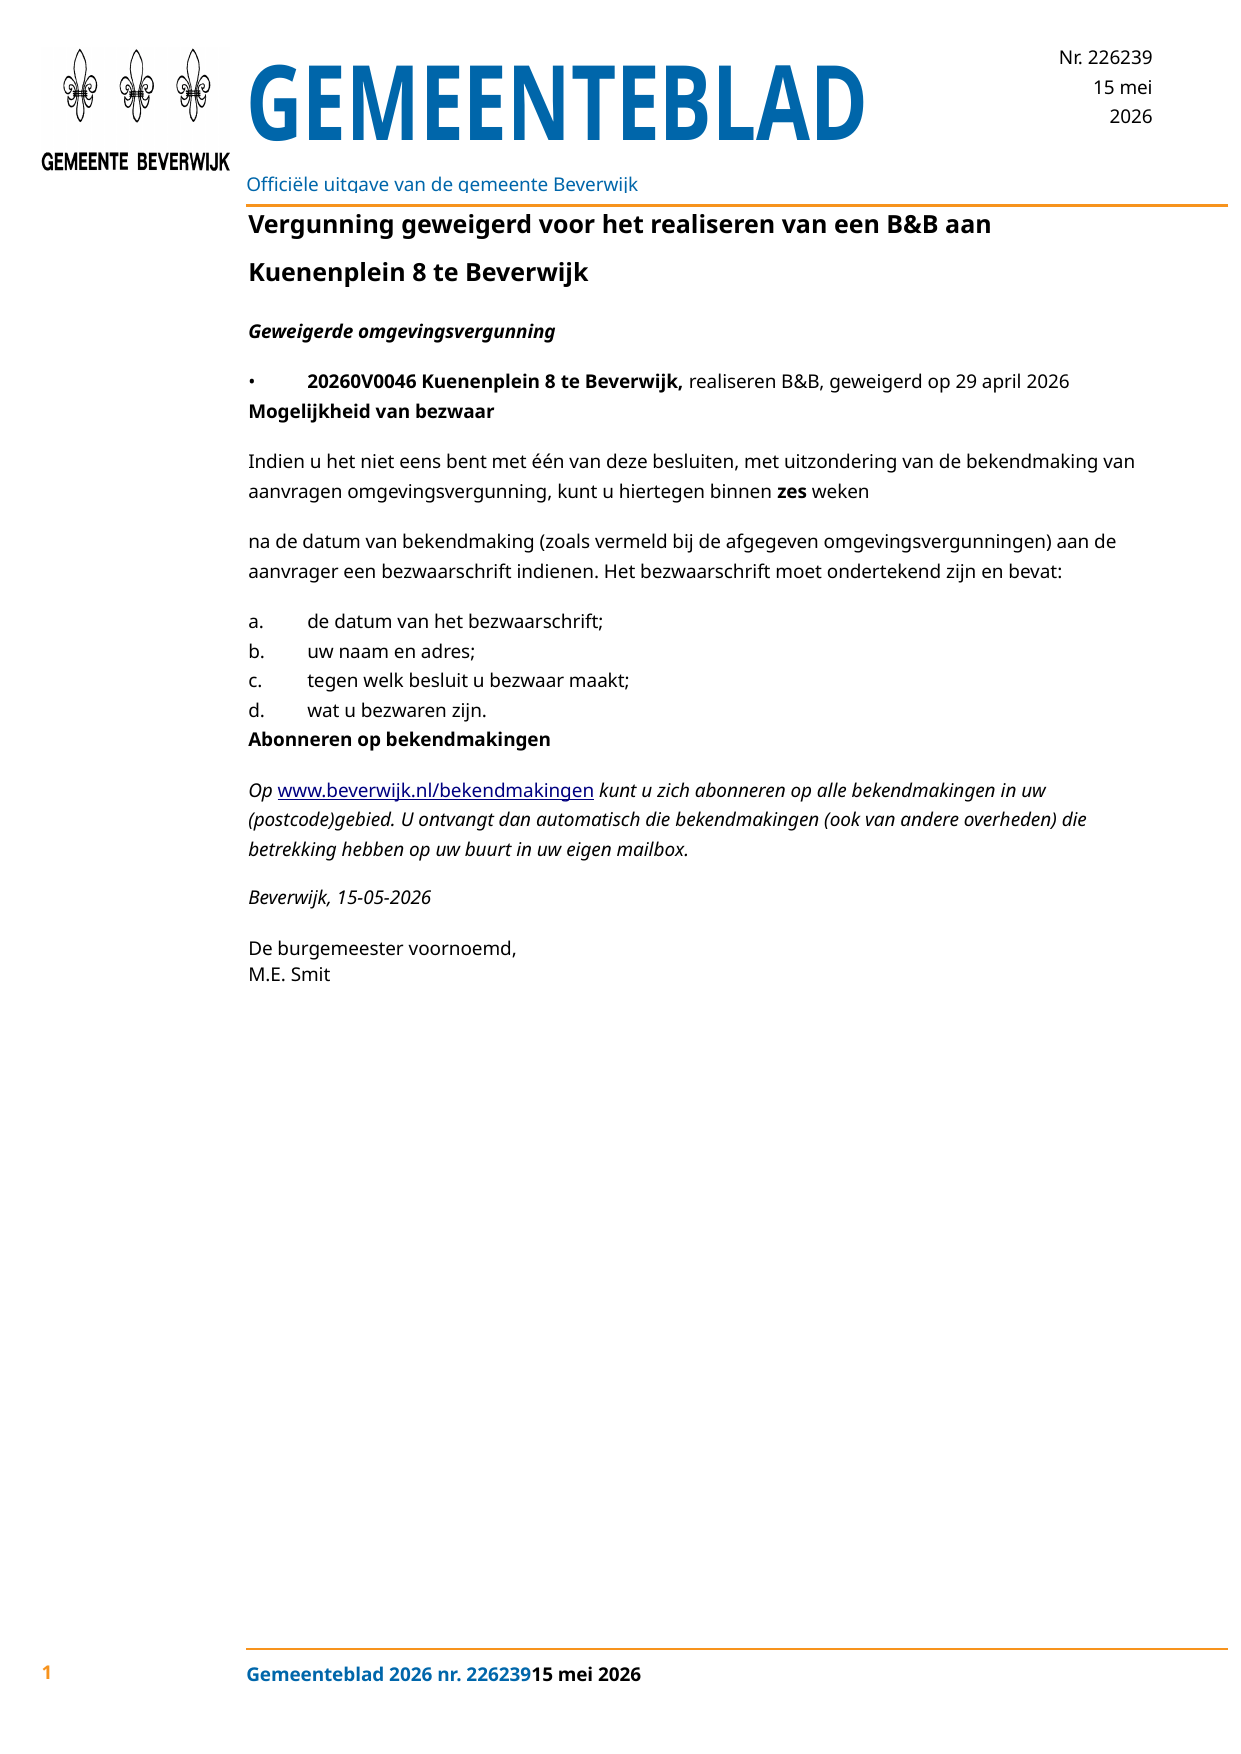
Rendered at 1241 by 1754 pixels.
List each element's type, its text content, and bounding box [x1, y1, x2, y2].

text M.E. Smit [248, 961, 1152, 987]
text Op www.beverwijk.nl/bekendmakingen kunt u zich abonneren op alle bekendmakingen in uw (postcode)gebied. U ontvangt dan automatisch die bekendmakingen (ook van andere overheden) die betrekking hebben op uw buurt in uw eigen mailbox. [248, 777, 1152, 862]
text na de datum van bekendmaking (zoals vermeld bij de afgegeven omgevingsvergunningen) aan de aanvrager een bezwaarschrift indienen. Het bezwaarschrift moet ondertekend zijn en bevat: [248, 528, 1152, 584]
text Geweigerde omgevingsvergunning [248, 318, 1152, 344]
text Mogelijkheid van bezwaar [248, 398, 1152, 424]
list 20260V0046 Kuenenplein 8 te Beverwijk, realiseren B&B, geweigerd op 29 april 2026 [248, 368, 1152, 394]
text Abonneren op bekendmakingen [248, 727, 1152, 752]
list wat u bezwaren zijn. [248, 697, 1152, 723]
text Indien u het niet eens bent met één van deze besluiten, met uitzondering van de bekendmaking van aanvragen omgevingsvergunning, kunt u hiertegen binnen zes weken [248, 448, 1152, 504]
list tegen welk besluit u bezwaar maakt; [248, 667, 1152, 693]
text Beverwijk, 15-05-2026 [248, 884, 1152, 910]
picture [41, 47, 231, 172]
list uw naam en adres; [248, 638, 1152, 664]
list de datum van het bezwaarschrift; [248, 608, 1152, 634]
text Vergunning geweigerd voor het realiseren van een B&B aan Kuenenplein 8 te Beverwijk [248, 207, 1152, 288]
text De burgemeester voornoemd, [248, 936, 1152, 961]
